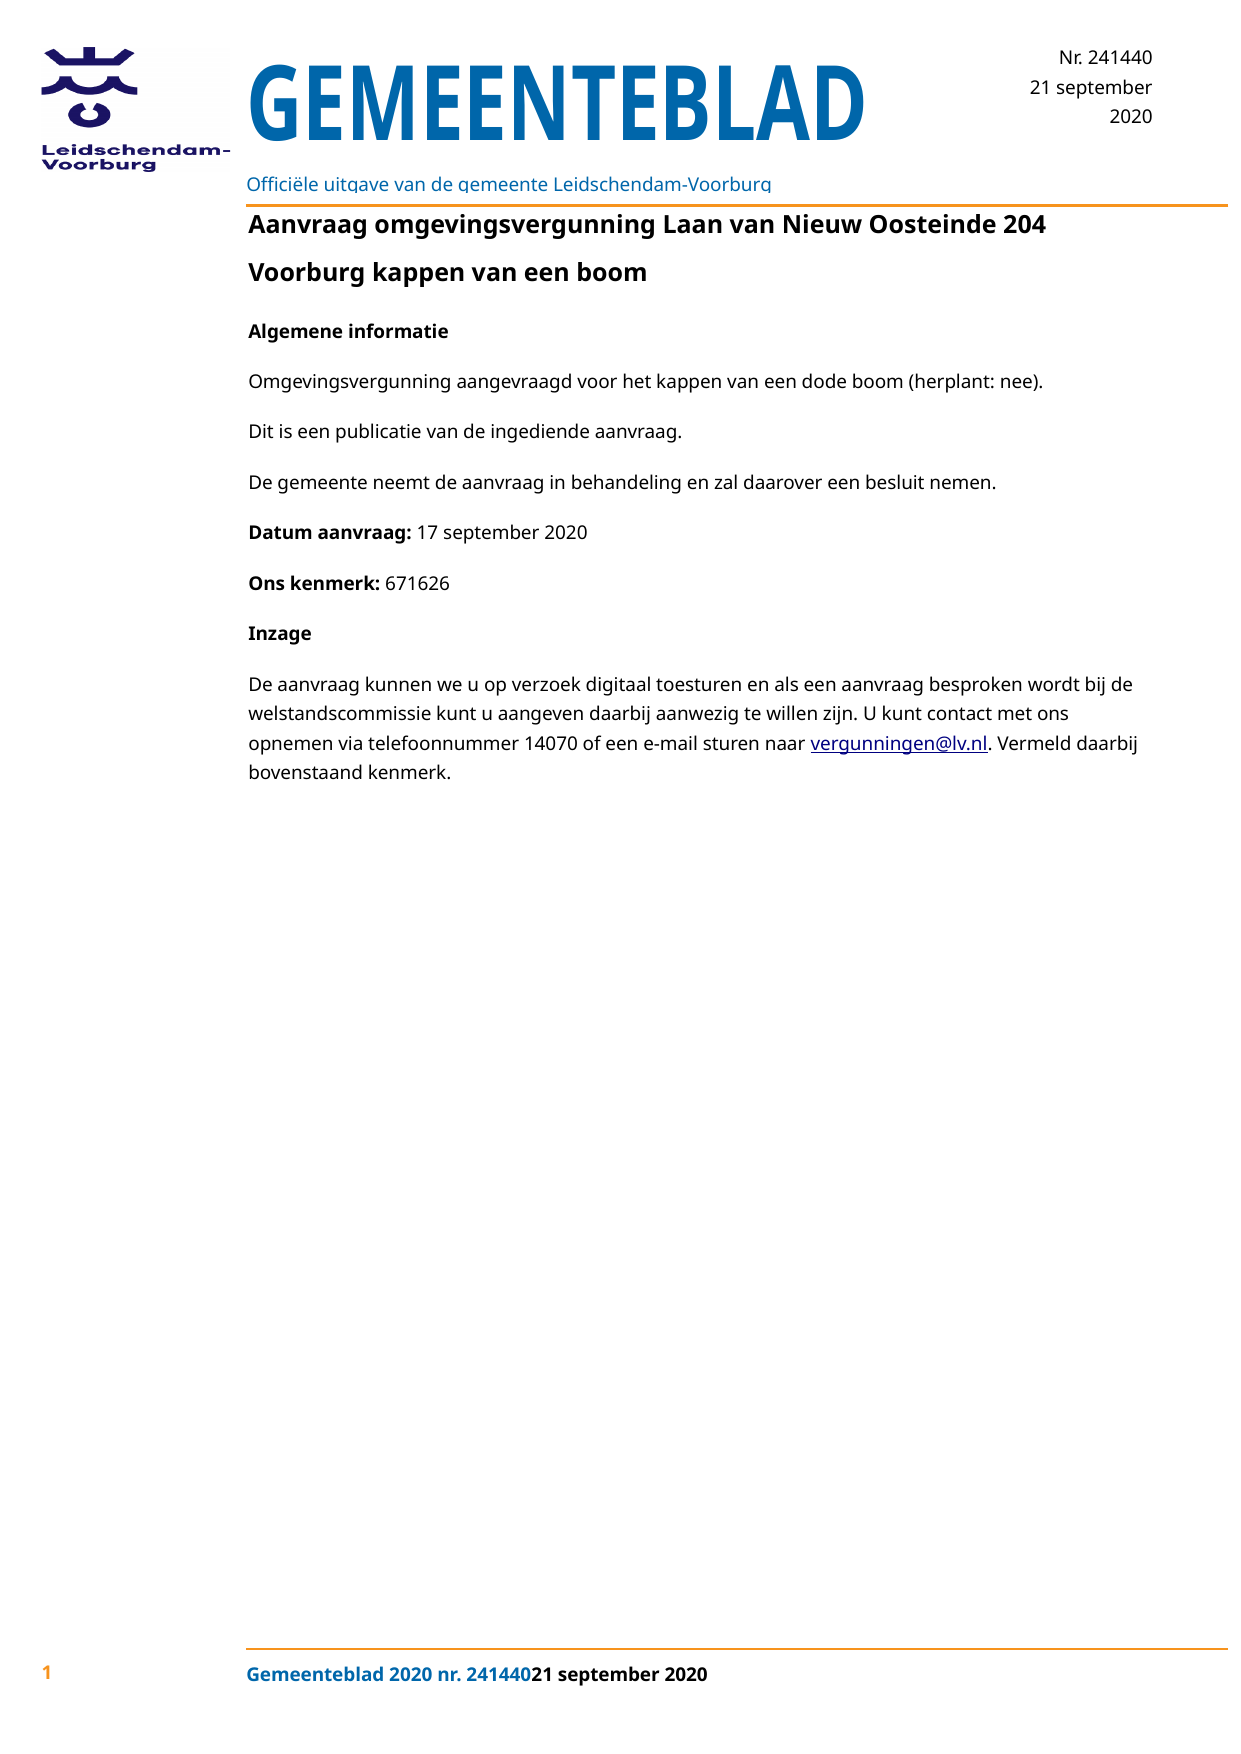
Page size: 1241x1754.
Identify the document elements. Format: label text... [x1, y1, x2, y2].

text Inzage [248, 620, 1152, 646]
text Algemene informatie [248, 318, 1152, 344]
text Omgevingsvergunning aangevraagd voor het kappen van een dode boom (herplant: nee). [248, 368, 1152, 394]
text Dit is een publicatie van de ingediende aanvraag. [248, 419, 1152, 444]
picture [41, 47, 231, 172]
text De gemeente neemt de aanvraag in behandeling en zal daarover een besluit nemen. [248, 469, 1152, 495]
text Aanvraag omgevingsvergunning Laan van Nieuw Oosteinde 204 Voorburg kappen van een boom [248, 207, 1152, 288]
text Ons kenmerk: 671626 [248, 570, 1152, 596]
text Datum aanvraag: 17 september 2020 [248, 519, 1152, 545]
text De aanvraag kunnen we u op verzoek digitaal toesturen en als een aanvraag besproken wordt bij de welstandscommissie kunt u aangeven daarbij aanwezig te willen zijn. U kunt contact met ons opnemen via telefoonnummer 14070 of een e-mail sturen naar vergunningen@lv.nl. Vermeld daarbij bovenstaand kenmerk. [248, 671, 1152, 785]
